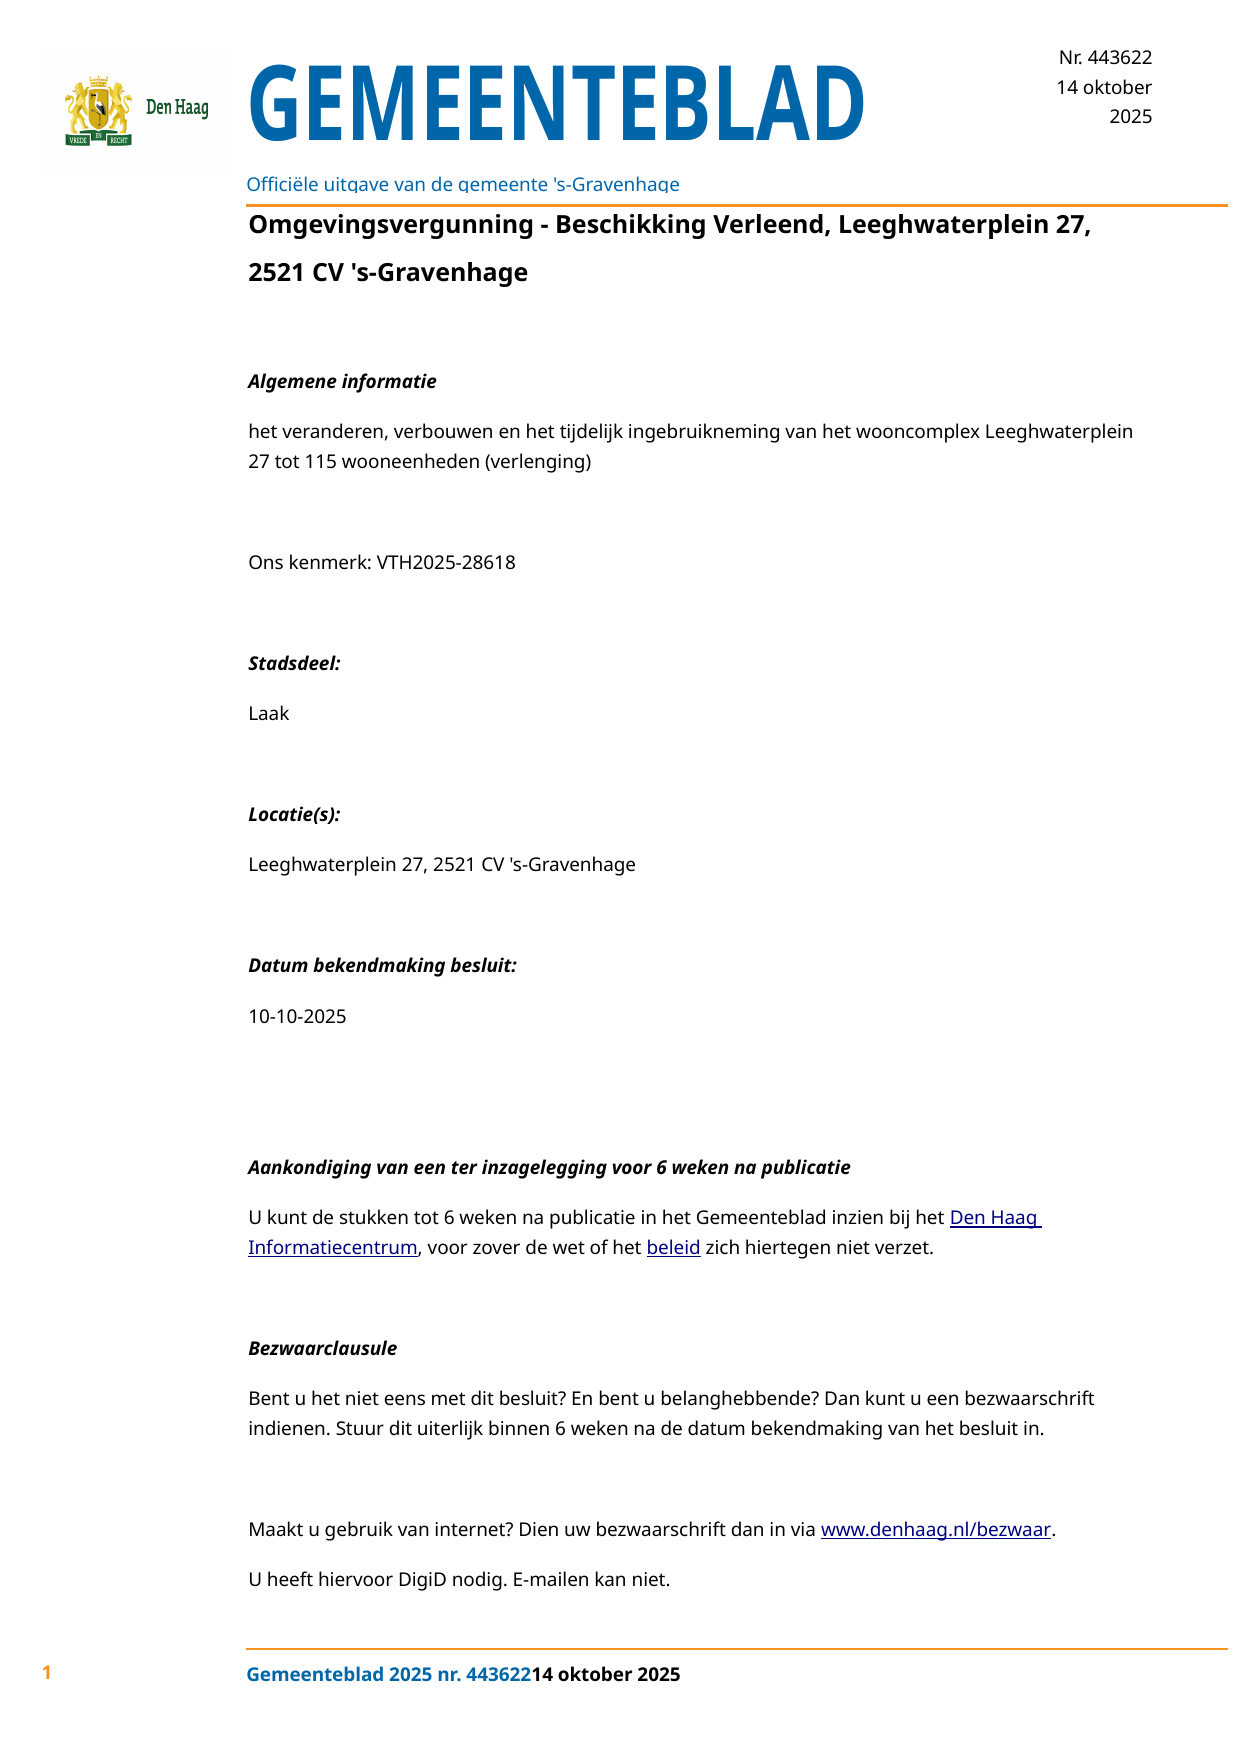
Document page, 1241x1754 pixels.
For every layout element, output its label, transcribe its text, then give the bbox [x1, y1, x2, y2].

text Omgevingsvergunning - Beschikking Verleend, Leeghwaterplein 27, 2521 CV 's-Gravenhage [248, 207, 1152, 288]
text het veranderen, verbouwen en het tijdelijk ingebruikneming van het wooncomplex Leeghwaterplein 27 tot 115 wooneenheden (verlenging) [248, 419, 1152, 474]
text U heeft hiervoor DigiD nodig. E-mailen kan niet. [248, 1566, 1152, 1592]
text Maakt u gebruik van internet? Dien uw bezwaarschrift dan in via www.denhaag.nl/bezwaar. [248, 1516, 1152, 1542]
text Stadsdeel: [248, 650, 1152, 676]
text Ons kenmerk: VTH2025-28618 [248, 549, 1152, 575]
text Bezwaarclausule [248, 1335, 1152, 1361]
text Datum bekendmaking besluit: [248, 952, 1152, 978]
text U kunt de stukken tot 6 weken na publicatie in het Gemeenteblad inzien bij het Den Haag Informatiecentrum, voor zover de wet of het beleid zich hiertegen niet verzet. [248, 1204, 1152, 1260]
text Aankondiging van een ter inzagelegging voor 6 weken na publicatie [248, 1154, 1152, 1180]
text Bent u het niet eens met dit besluit? En bent u belanghebbende? Dan kunt u een bezwaarschrift indienen. Stuur dit uiterlijk binnen 6 weken na de datum bekendmaking van het besluit in. [248, 1385, 1152, 1441]
text Algemene informatie [248, 368, 1152, 394]
text 10-10-2025 [248, 1003, 1152, 1029]
picture [41, 47, 231, 172]
text Locatie(s): [248, 801, 1152, 827]
text Leeghwaterplein 27, 2521 CV 's-Gravenhage [248, 852, 1152, 877]
text Laak [248, 700, 1152, 726]
